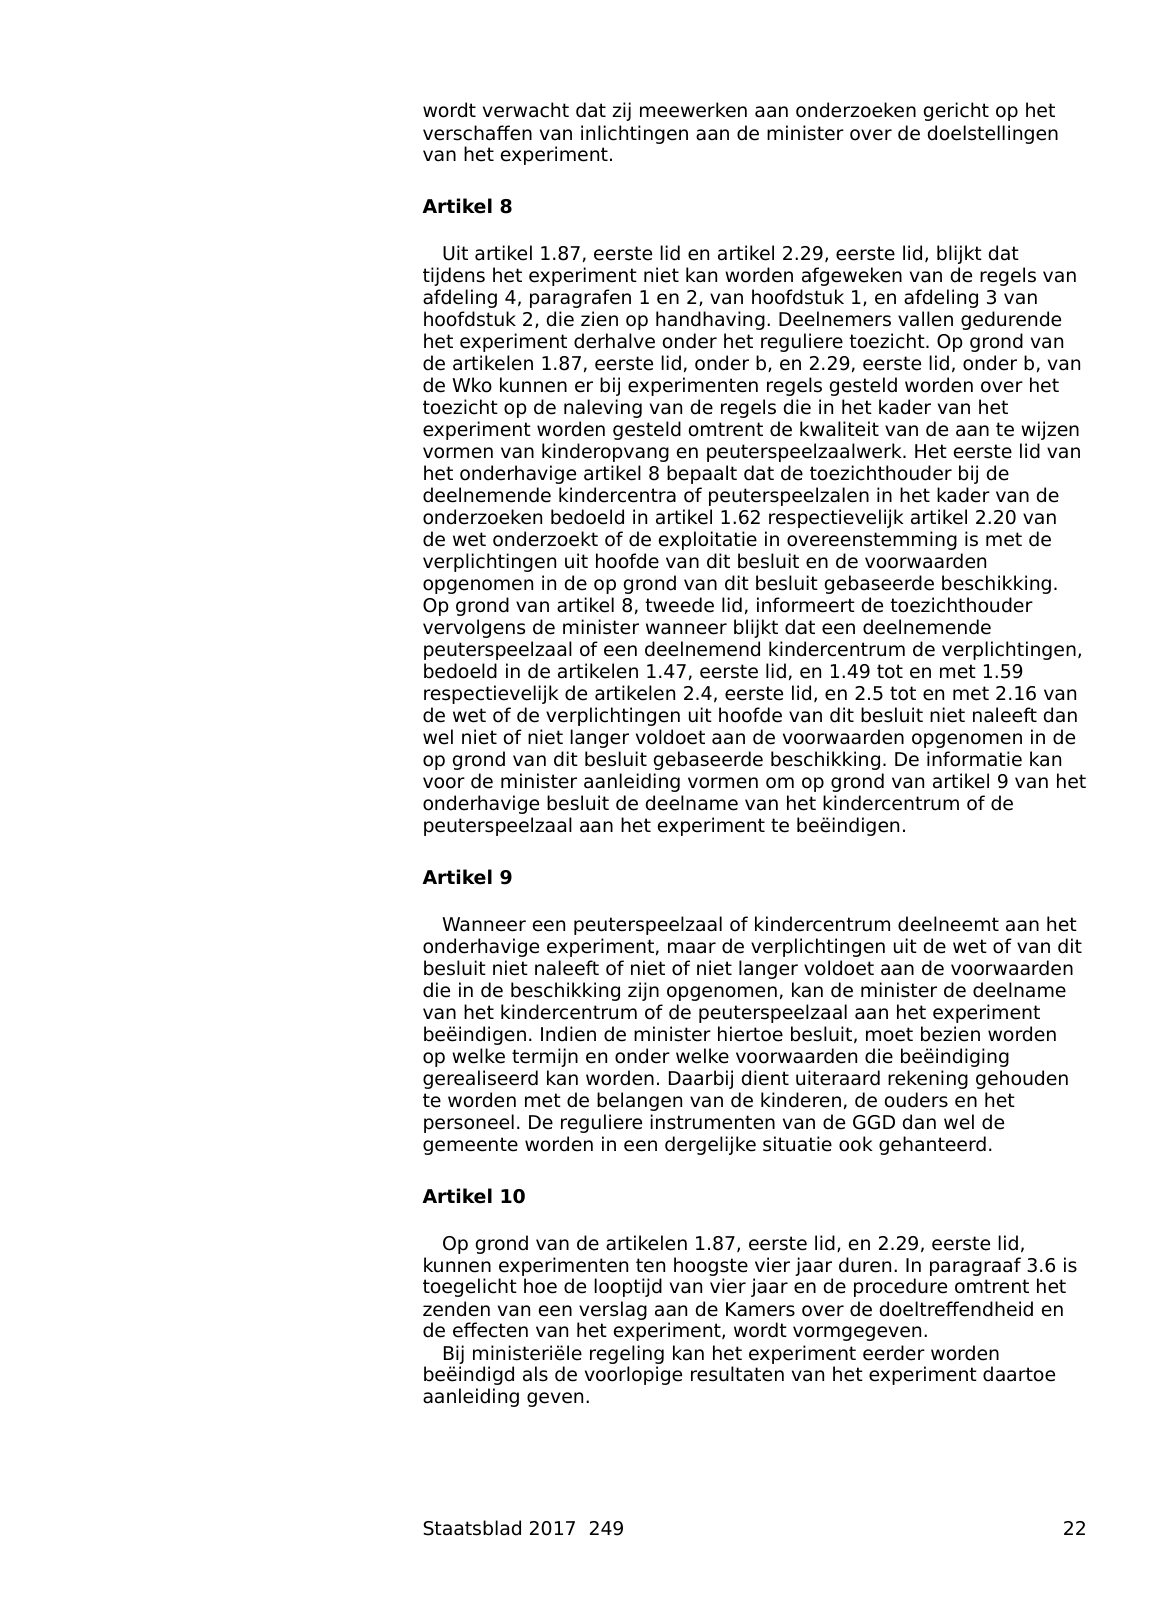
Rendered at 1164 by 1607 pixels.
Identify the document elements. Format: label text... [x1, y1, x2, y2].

text Bij ministeriële regeling kan het experiment eerder worden beëindigd als de voorlopige resultaten van het experiment daartoe aanleiding geven. [422, 1342, 1087, 1408]
subtitle Artikel 9 [422, 867, 1087, 889]
text Wanneer een peuterspeelzaal of kindercentrum deelneemt aan het onderhavige experiment, maar de verplichtingen uit de wet of van dit besluit niet naleeft of niet of niet langer voldoet aan de voorwaarden die in de beschikking zijn opgenomen, kan de minister de deelname van het kindercentrum of de peuterspeelzaal aan het experiment beëindigen. Indien de minister hiertoe besluit, moet bezien worden op welke termijn en onder welke voorwaarden die beëindiging gerealiseerd kan worden. Daarbij dient uiteraard rekening gehouden te worden met de belangen van de kinderen, de ouders en het personeel. De reguliere instrumenten van de GGD dan wel de gemeente worden in een dergelijke situatie ook gehanteerd. [422, 914, 1087, 1156]
text Op grond van de artikelen 1.87, eerste lid, en 2.29, eerste lid, kunnen experimenten ten hoogste vier jaar duren. In paragraaf 3.6 is toegelicht hoe de looptijd van vier jaar en de procedure omtrent het zenden van een verslag aan de Kamers over de doeltreffendheid en de effecten van het experiment, wordt vormgegeven. [422, 1232, 1087, 1342]
text wordt verwacht dat zij meewerken aan onderzoeken gericht op het verschaffen van inlichtingen aan de minister over de doelstellingen van het experiment. [422, 100, 1087, 166]
subtitle Artikel 10 [422, 1186, 1087, 1207]
subtitle Artikel 8 [422, 196, 1087, 218]
text Uit artikel 1.87, eerste lid en artikel 2.29, eerste lid, blijkt dat tijdens het experiment niet kan worden afgeweken van de regels van afdeling 4, paragrafen 1 en 2, van hoofdstuk 1, en afdeling 3 van hoofdstuk 2, die zien op handhaving. Deelnemers vallen gedurende het experiment derhalve onder het reguliere toezicht. Op grond van de artikelen 1.87, eerste lid, onder b, en 2.29, eerste lid, onder b, van de Wko kunnen er bij experimenten regels gesteld worden over het toezicht op de naleving van de regels die in het kader van het experiment worden gesteld omtrent de kwaliteit van de aan te wijzen vormen van kinderopvang en peuterspeelzaalwerk. Het eerste lid van het onderhavige artikel 8 bepaalt dat de toezichthouder bij de deelnemende kindercentra of peuterspeelzalen in het kader van de onderzoeken bedoeld in artikel 1.62 respectievelijk artikel 2.20 van de wet onderzoekt of de exploitatie in overeenstemming is met de verplichtingen uit hoofde van dit besluit en de voorwaarden opgenomen in de op grond van dit besluit gebaseerde beschikking. Op grond van artikel 8, tweede lid, informeert de toezichthouder vervolgens de minister wanneer blijkt dat een deelnemende peuterspeelzaal of een deelnemend kindercentrum de verplichtingen, bedoeld in de artikelen 1.47, eerste lid, en 1.49 tot en met 1.59 respectievelijk de artikelen 2.4, eerste lid, en 2.5 tot en met 2.16 van de wet of de verplichtingen uit hoofde van dit besluit niet naleeft dan wel niet of niet langer voldoet aan de voorwaarden opgenomen in de op grond van dit besluit gebaseerde beschikking. De informatie kan voor de minister aanleiding vormen om op grond van artikel 9 van het onderhavige besluit de deelname van het kindercentrum of de peuterspeelzaal aan het experiment te beëindigen. [422, 243, 1087, 837]
